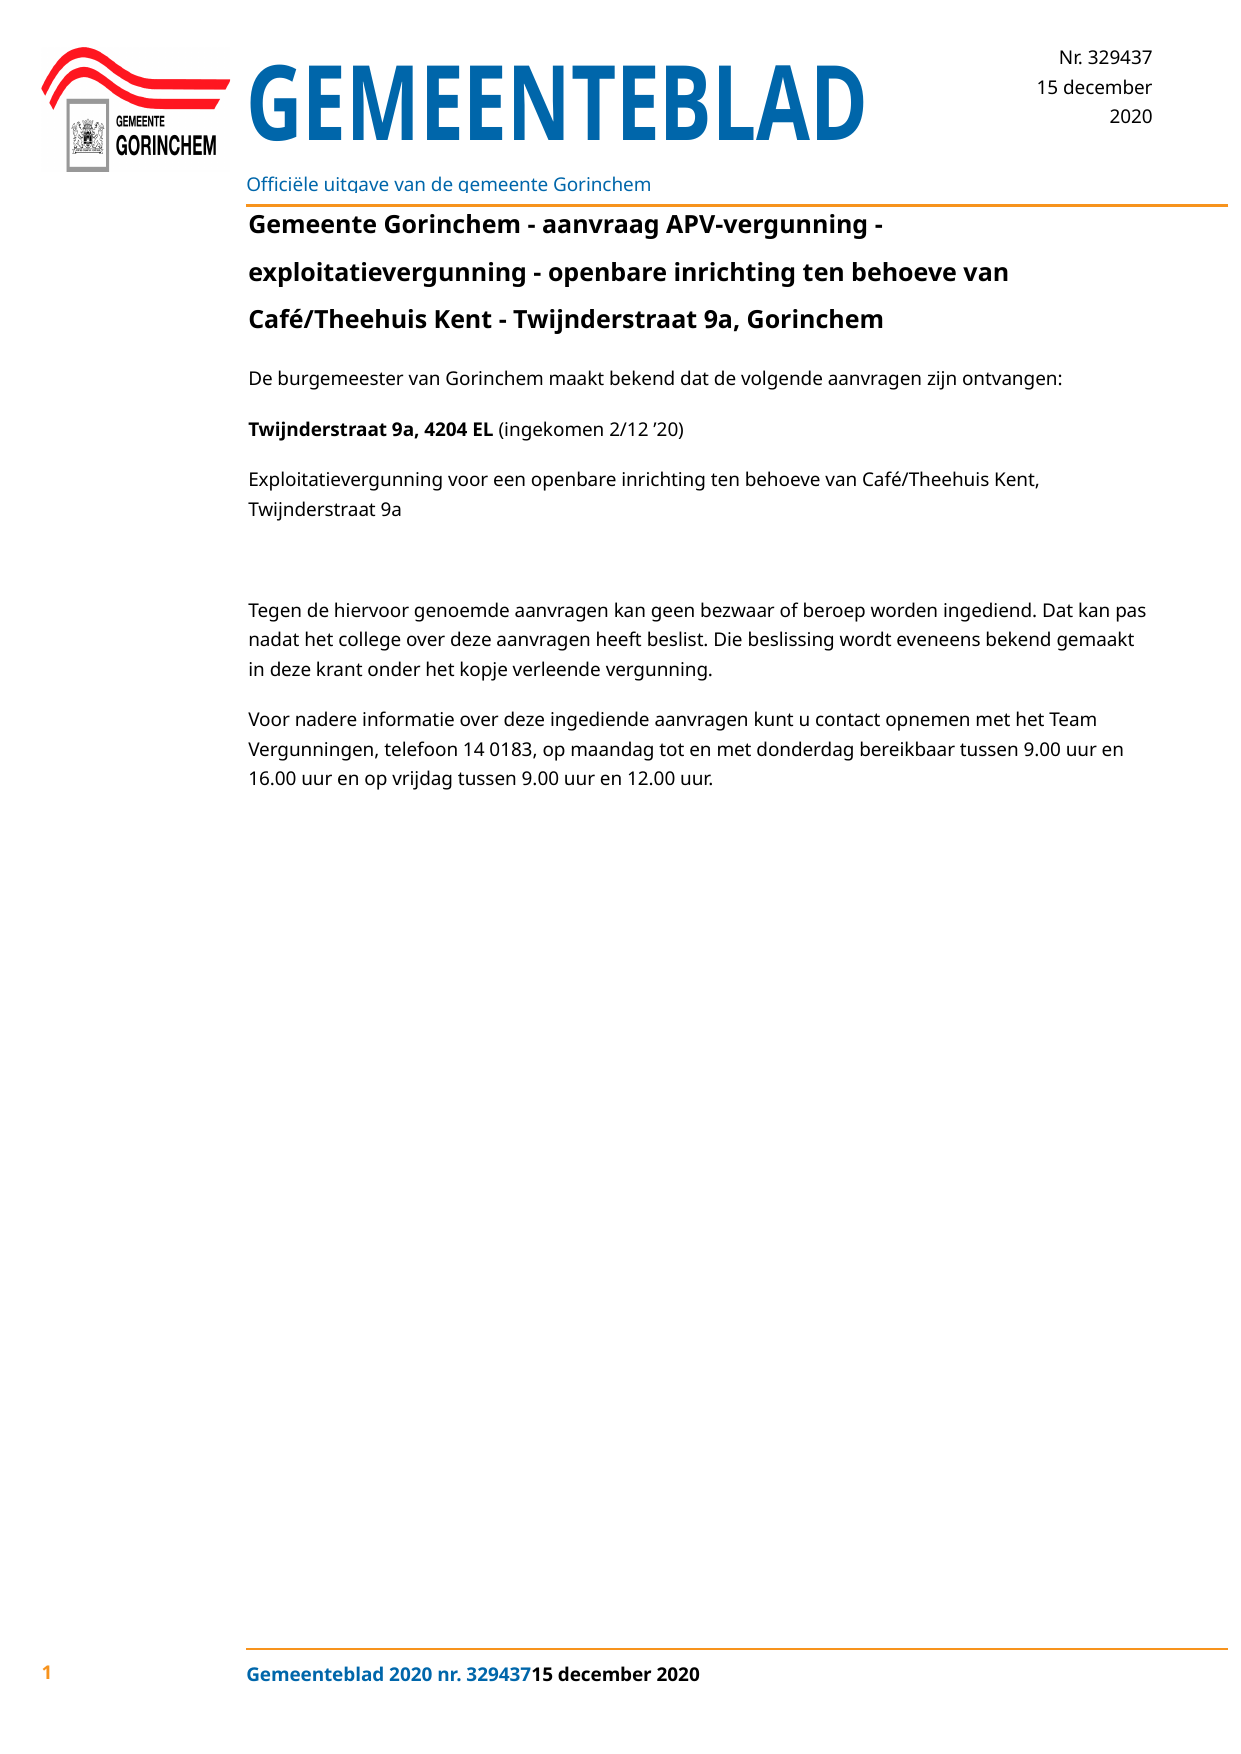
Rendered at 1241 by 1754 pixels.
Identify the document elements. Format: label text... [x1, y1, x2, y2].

text Twijnderstraat 9a, 4204 EL (ingekomen 2/12 ’20) [248, 416, 1152, 442]
text Tegen de hiervoor genoemde aanvragen kan geen bezwaar of beroep worden ingediend. Dat kan pas nadat het college over deze aanvragen heeft beslist. Die beslissing wordt eveneens bekend gemaakt in deze krant onder het kopje verleende vergunning. [248, 597, 1152, 682]
text Exploitatievergunning voor een openbare inrichting ten behoeve van Café/Theehuis Kent, Twijnderstraat 9a [248, 466, 1152, 522]
text De burgemeester van Gorinchem maakt bekend dat de volgende aanvragen zijn ontvangen: [248, 366, 1152, 391]
text Gemeente Gorinchem - aanvraag APV-vergunning - exploitatievergunning - openbare inrichting ten behoeve van Café/Theehuis Kent - Twijnderstraat 9a, Gorinchem [248, 207, 1152, 336]
text Voor nadere informatie over deze ingediende aanvragen kunt u contact opnemen met het Team Vergunningen, telefoon 14 0183, op maandag tot en met donderdag bereikbaar tussen 9.00 uur en 16.00 uur en op vrijdag tussen 9.00 uur en 12.00 uur. [248, 706, 1152, 791]
picture [41, 47, 231, 172]
